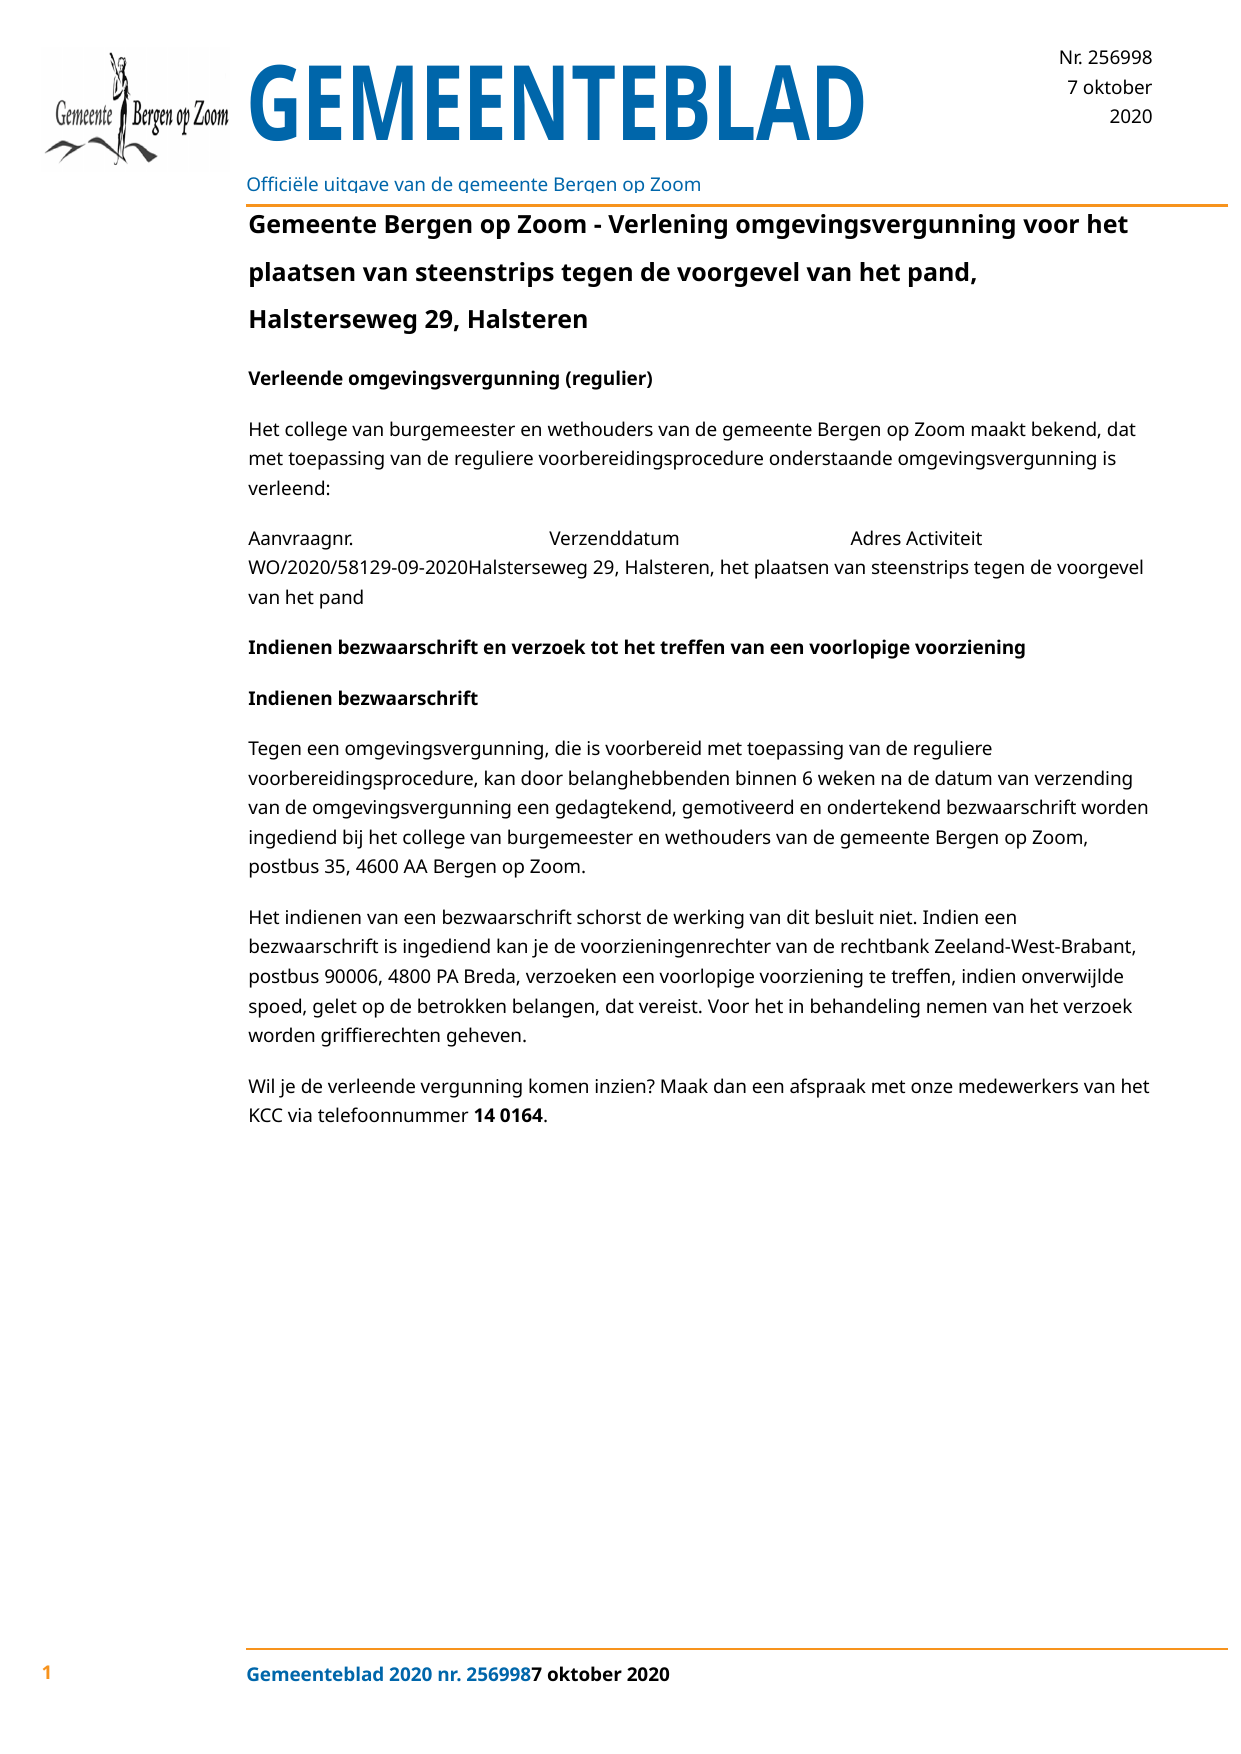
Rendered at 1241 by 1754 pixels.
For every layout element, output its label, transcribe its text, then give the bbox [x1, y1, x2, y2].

text Verleende omgevingsvergunning (regulier) [248, 366, 1152, 391]
text Gemeente Bergen op Zoom - Verlening omgevingsvergunning voor het plaatsen van steenstrips tegen de voorgevel van het pand, Halsterseweg 29, Halsteren [248, 207, 1152, 336]
text Indienen bezwaarschrift [248, 685, 1152, 711]
table_header Aanvraagnr. [248, 526, 549, 551]
text Het college van burgemeester en wethouders van de gemeente Bergen op Zoom maakt bekend, dat met toepassing van de reguliere voorbereidingsprocedure onderstaande omgevingsvergunning is verleend: [248, 416, 1152, 501]
picture [41, 47, 231, 172]
text WO/2020/58129-09-2020Halsterseweg 29, Halsteren, het plaatsen van steenstrips tegen de voorgevel van het pand [248, 554, 1152, 610]
text Indienen bezwaarschrift en verzoek tot het treffen van een voorlopige voorziening [248, 634, 1152, 660]
text Wil je de verleende vergunning komen inzien? Maak dan een afspraak met onze medewerkers van het KCC via telefoonnummer 14 0164. [248, 1073, 1152, 1128]
text Het indienen van een bezwaarschrift schorst de werking van dit besluit niet. Indien een bezwaarschrift is ingediend kan je de voorzieningenrechter van de rechtbank Zeeland-West-Brabant, postbus 90006, 4800 PA Breda, verzoeken een voorlopige voorziening te treffen, indien onverwijlde spoed, gelet op de betrokken belangen, dat vereist. Voor het in behandeling nemen van het verzoek worden griffierechten geheven. [248, 904, 1152, 1048]
table_header Verzenddatum [549, 526, 850, 551]
text Tegen een omgevingsvergunning, die is voorbereid met toepassing van de reguliere voorbereidingsprocedure, kan door belanghebbenden binnen 6 weken na de datum van verzending van de omgevingsvergunning een gedagtekend, gemotiveerd en ondertekend bezwaarschrift worden ingediend bij het college van burgemeester en wethouders van de gemeente Bergen op Zoom, postbus 35, 4600 AA Bergen op Zoom. [248, 735, 1152, 879]
table_header Adres Activiteit [850, 526, 1152, 551]
